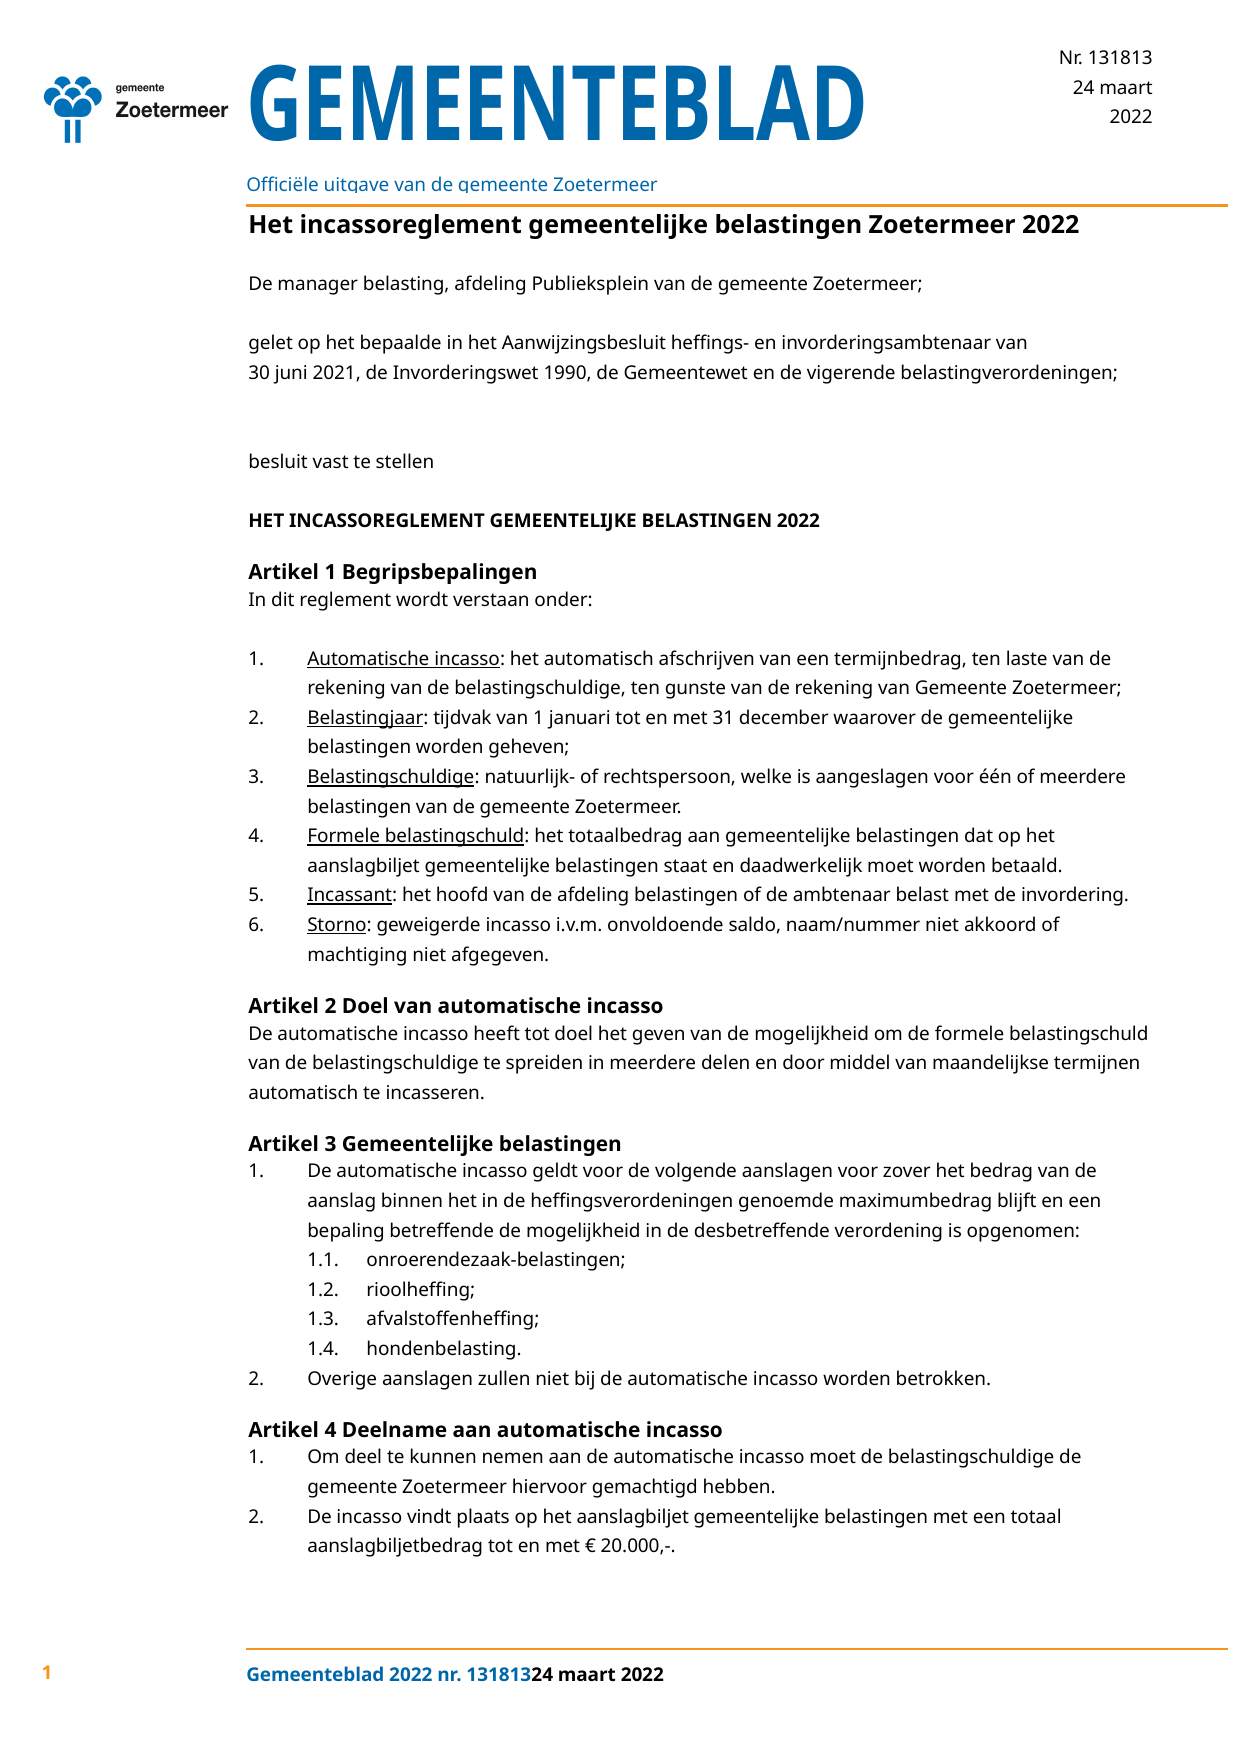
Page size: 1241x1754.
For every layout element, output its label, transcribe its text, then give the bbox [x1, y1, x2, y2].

list Formele belastingschuld: het totaalbedrag aan gemeentelijke belastingen dat op het aanslagbiljet gemeentelijke belastingen staat en daadwerkelijk moet worden betaald. [248, 822, 1152, 878]
text Artikel 3 Gemeentelijke belastingen [248, 1129, 1152, 1158]
list Om deel te kunnen nemen aan de automatische incasso moet de belastingschuldige de gemeente Zoetermeer hiervoor gemachtigd hebben. [248, 1444, 1152, 1499]
text besluit vast te stellen [248, 448, 1152, 473]
picture [41, 47, 231, 172]
list Storno: geweigerde incasso i.v.m. onvoldoende saldo, naam/nummer niet akkoord of machtiging niet afgegeven. [248, 911, 1152, 967]
text gelet op het bepaalde in het Aanwijzingsbesluit heffings- en invorderingsambtenaar van [248, 329, 1152, 355]
list Overige aanslagen zullen niet bij de automatische incasso worden betrokken. [248, 1365, 1152, 1391]
text Het incassoreglement gemeentelijke belastingen Zoetermeer 2022 [248, 207, 1152, 241]
text HET INCASSOREGLEMENT GEMEENTELIJKE BELASTINGEN 2022 [248, 507, 1152, 533]
list hondenbelasting. [307, 1335, 1152, 1361]
list onroerendezaak-belastingen; [307, 1246, 1152, 1272]
list Incassant: het hoofd van de afdeling belastingen of de ambtenaar belast met de invordering. [248, 882, 1152, 907]
list Automatische incasso: het automatisch afschrijven van een termijnbedrag, ten laste van de rekening van de belastingschuldige, ten gunste van de rekening van Gemeente Zoetermeer; [248, 645, 1152, 700]
text In dit reglement wordt verstaan onder: [248, 586, 1152, 612]
text 30 juni 2021, de Invorderingswet 1990, de Gemeentewet en de vigerende belastingverordeningen; [248, 359, 1152, 385]
list De automatische incasso geldt voor de volgende aanslagen voor zover het bedrag van de aanslag binnen het in de heffingsverordeningen genoemde maximumbedrag blijft en een bepaling betreffende de mogelijkheid in de desbetreffende verordening is opgenomen: [248, 1158, 1152, 1243]
text De automatische incasso heeft tot doel het geven van de mogelijkheid om de formele belastingschuld van de belastingschuldige te spreiden in meerdere delen en door middel van maandelijkse termijnen automatisch te incasseren. [248, 1020, 1152, 1104]
text Artikel 2 Doel van automatische incasso [248, 991, 1152, 1020]
text De manager belasting, afdeling Publieksplein van de gemeente Zoetermeer; [248, 270, 1152, 296]
list Belastingschuldige: natuurlijk- of rechtspersoon, welke is aangeslagen voor één of meerdere belastingen van de gemeente Zoetermeer. [248, 763, 1152, 819]
list afvalstoffenheffing; [307, 1306, 1152, 1331]
list De incasso vindt plaats op het aanslagbiljet gemeentelijke belastingen met een totaal aanslagbiljetbedrag tot en met € 20.000,-. [248, 1503, 1152, 1558]
list rioolheffing; [307, 1276, 1152, 1302]
text Artikel 1 Begripsbepalingen [248, 557, 1152, 586]
list Belastingjaar: tijdvak van 1 januari tot en met 31 december waarover de gemeentelijke belastingen worden geheven; [248, 704, 1152, 759]
text Artikel 4 Deelname aan automatische incasso [248, 1415, 1152, 1444]
